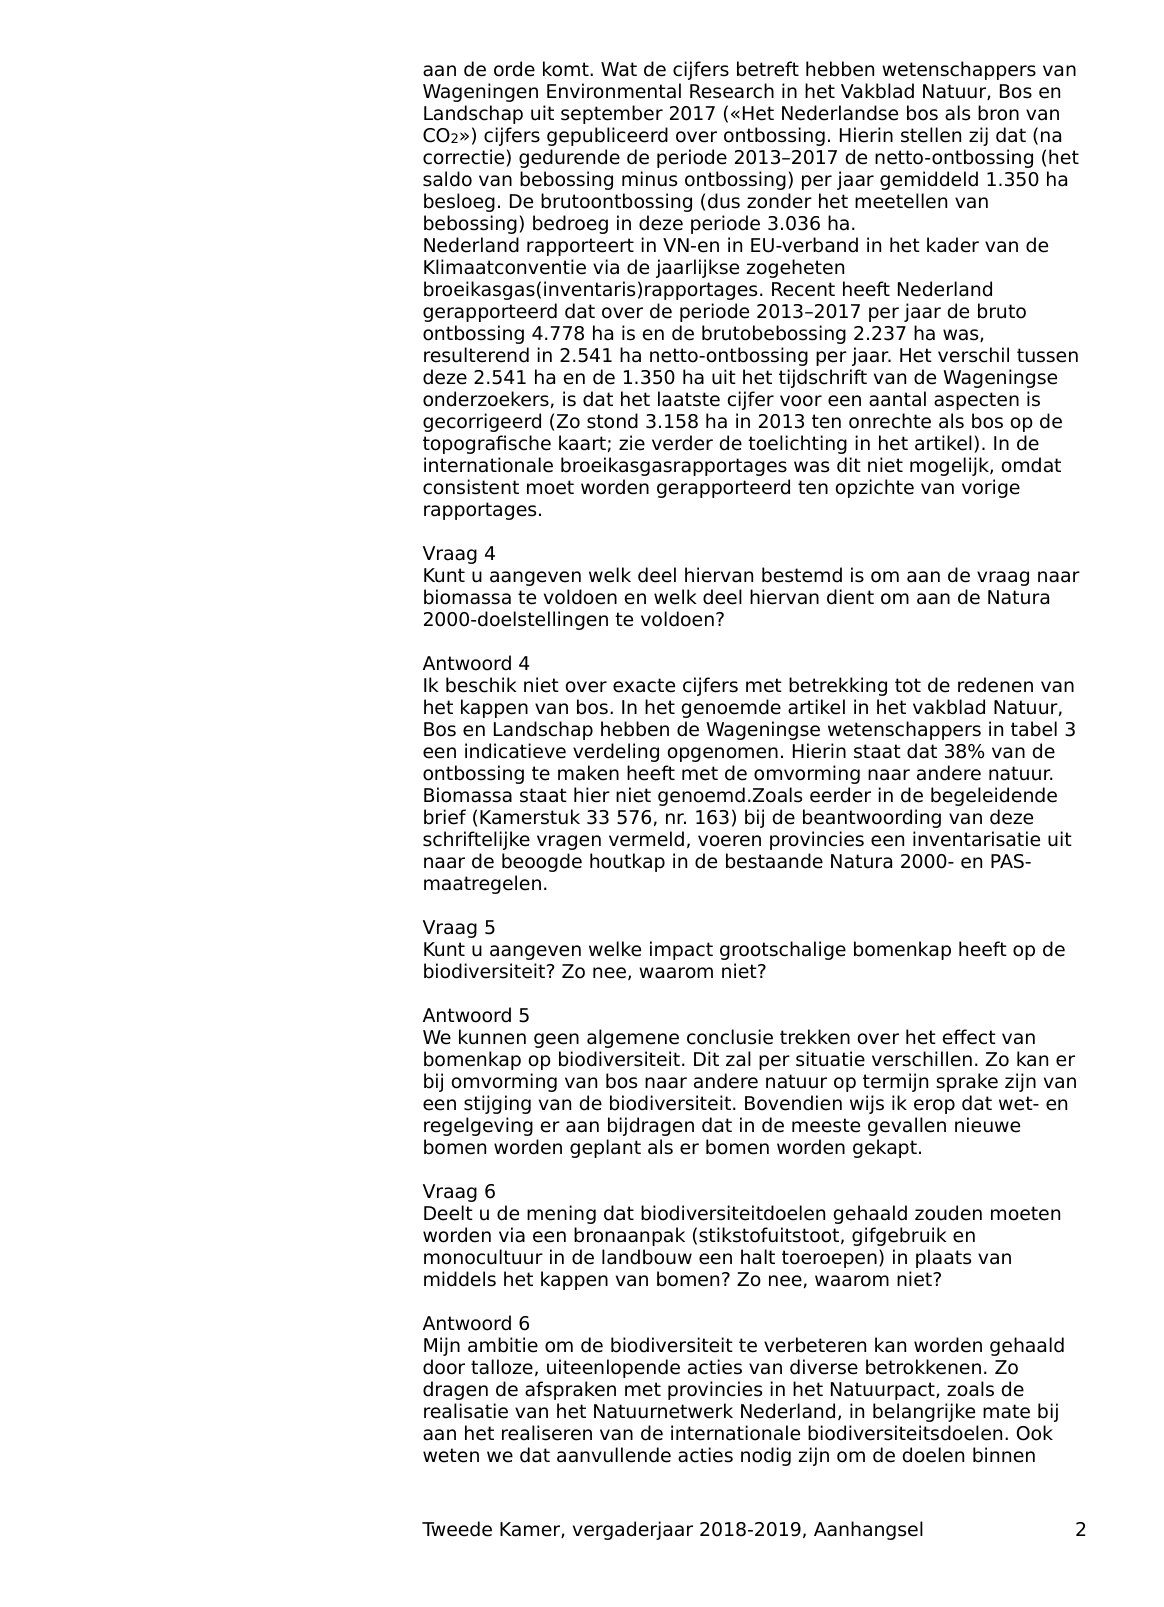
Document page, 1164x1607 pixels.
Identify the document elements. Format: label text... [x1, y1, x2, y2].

text Nederland rapporteert in VN-en in EU-verband in het kader van de Klimaatconventie via de jaarlijkse zogeheten broeikasgas(inventaris)rapportages. Recent heeft Nederland gerapporteerd dat over de periode 2013–2017 per jaar de bruto ontbossing 4.778 ha is en de brutobebossing 2.237 ha was, resulterend in 2.541 ha netto-ontbossing per jaar. Het verschil tussen deze 2.541 ha en de 1.350 ha uit het tijdschrift van de Wageningse onderzoekers, is dat het laatste cijfer voor een aantal aspecten is gecorrigeerd (Zo stond 3.158 ha in 2013 ten onrechte als bos op de topografische kaart; zie verder de toelichting in het artikel). In de internationale broeikasgasrapportages was dit niet mogelijk, omdat consistent moet worden gerapporteerd ten opzichte van vorige rapportages. [422, 235, 1087, 521]
text Deelt u de mening dat biodiversiteitdoelen gehaald zouden moeten worden via een bronaanpak (stikstofuitstoot, gifgebruik en monocultuur in de landbouw een halt toeroepen) in plaats van middels het kappen van bomen? Zo nee, waarom niet? [422, 1203, 1087, 1291]
text Vraag 6 [422, 1181, 1087, 1203]
text Mijn ambitie om de biodiversiteit te verbeteren kan worden gehaald door talloze, uiteenlopende acties van diverse betrokkenen. Zo dragen de afspraken met provincies in het Natuurpact, zoals de realisatie van het Natuurnetwerk Nederland, in belangrijke mate bij aan het realiseren van de internationale biodiversiteitsdoelen. Ook weten we dat aanvullende acties nodig zijn om de doelen binnen [422, 1335, 1087, 1467]
text Antwoord 6 [422, 1313, 1087, 1335]
text aan de orde komt. Wat de cijfers betreft hebben wetenschappers van Wageningen Environmental Research in het Vakblad Natuur, Bos en Landschap uit september 2017 («Het Nederlandse bos als bron van CO2») cijfers gepubliceerd over ontbossing. Hierin stellen zij dat (na correctie) gedurende de periode 2013–2017 de netto-ontbossing (het saldo van bebossing minus ontbossing) per jaar gemiddeld 1.350 ha besloeg. De brutoontbossing (dus zonder het meetellen van bebossing) bedroeg in deze periode 3.036 ha. [422, 59, 1087, 235]
text We kunnen geen algemene conclusie trekken over het effect van bomenkap op biodiversiteit. Dit zal per situatie verschillen. Zo kan er bij omvorming van bos naar andere natuur op termijn sprake zijn van een stijging van de biodiversiteit. Bovendien wijs ik erop dat wet- en regelgeving er aan bijdragen dat in de meeste gevallen nieuwe bomen worden geplant als er bomen worden gekapt. [422, 1027, 1087, 1159]
text Antwoord 4 [422, 653, 1087, 675]
text Vraag 5 [422, 917, 1087, 939]
text Kunt u aangeven welk deel hiervan bestemd is om aan de vraag naar biomassa te voldoen en welk deel hiervan dient om aan de Natura 2000-doelstellingen te voldoen? [422, 565, 1087, 631]
text Kunt u aangeven welke impact grootschalige bomenkap heeft op de biodiversiteit? Zo nee, waarom niet? [422, 939, 1087, 983]
text Antwoord 5 [422, 1005, 1087, 1027]
text Ik beschik niet over exacte cijfers met betrekking tot de redenen van het kappen van bos. In het genoemde artikel in het vakblad Natuur, Bos en Landschap hebben de Wageningse wetenschappers in tabel 3 een indicatieve verdeling opgenomen. Hierin staat dat 38% van de ontbossing te maken heeft met de omvorming naar andere natuur. Biomassa staat hier niet genoemd.Zoals eerder in de begeleidende brief (Kamerstuk 33 576, nr. 163) bij de beantwoording van deze schriftelijke vragen vermeld, voeren provincies een inventarisatie uit naar de beoogde houtkap in de bestaande Natura 2000- en PAS-maatregelen. [422, 675, 1087, 895]
text Vraag 4 [422, 543, 1087, 565]
